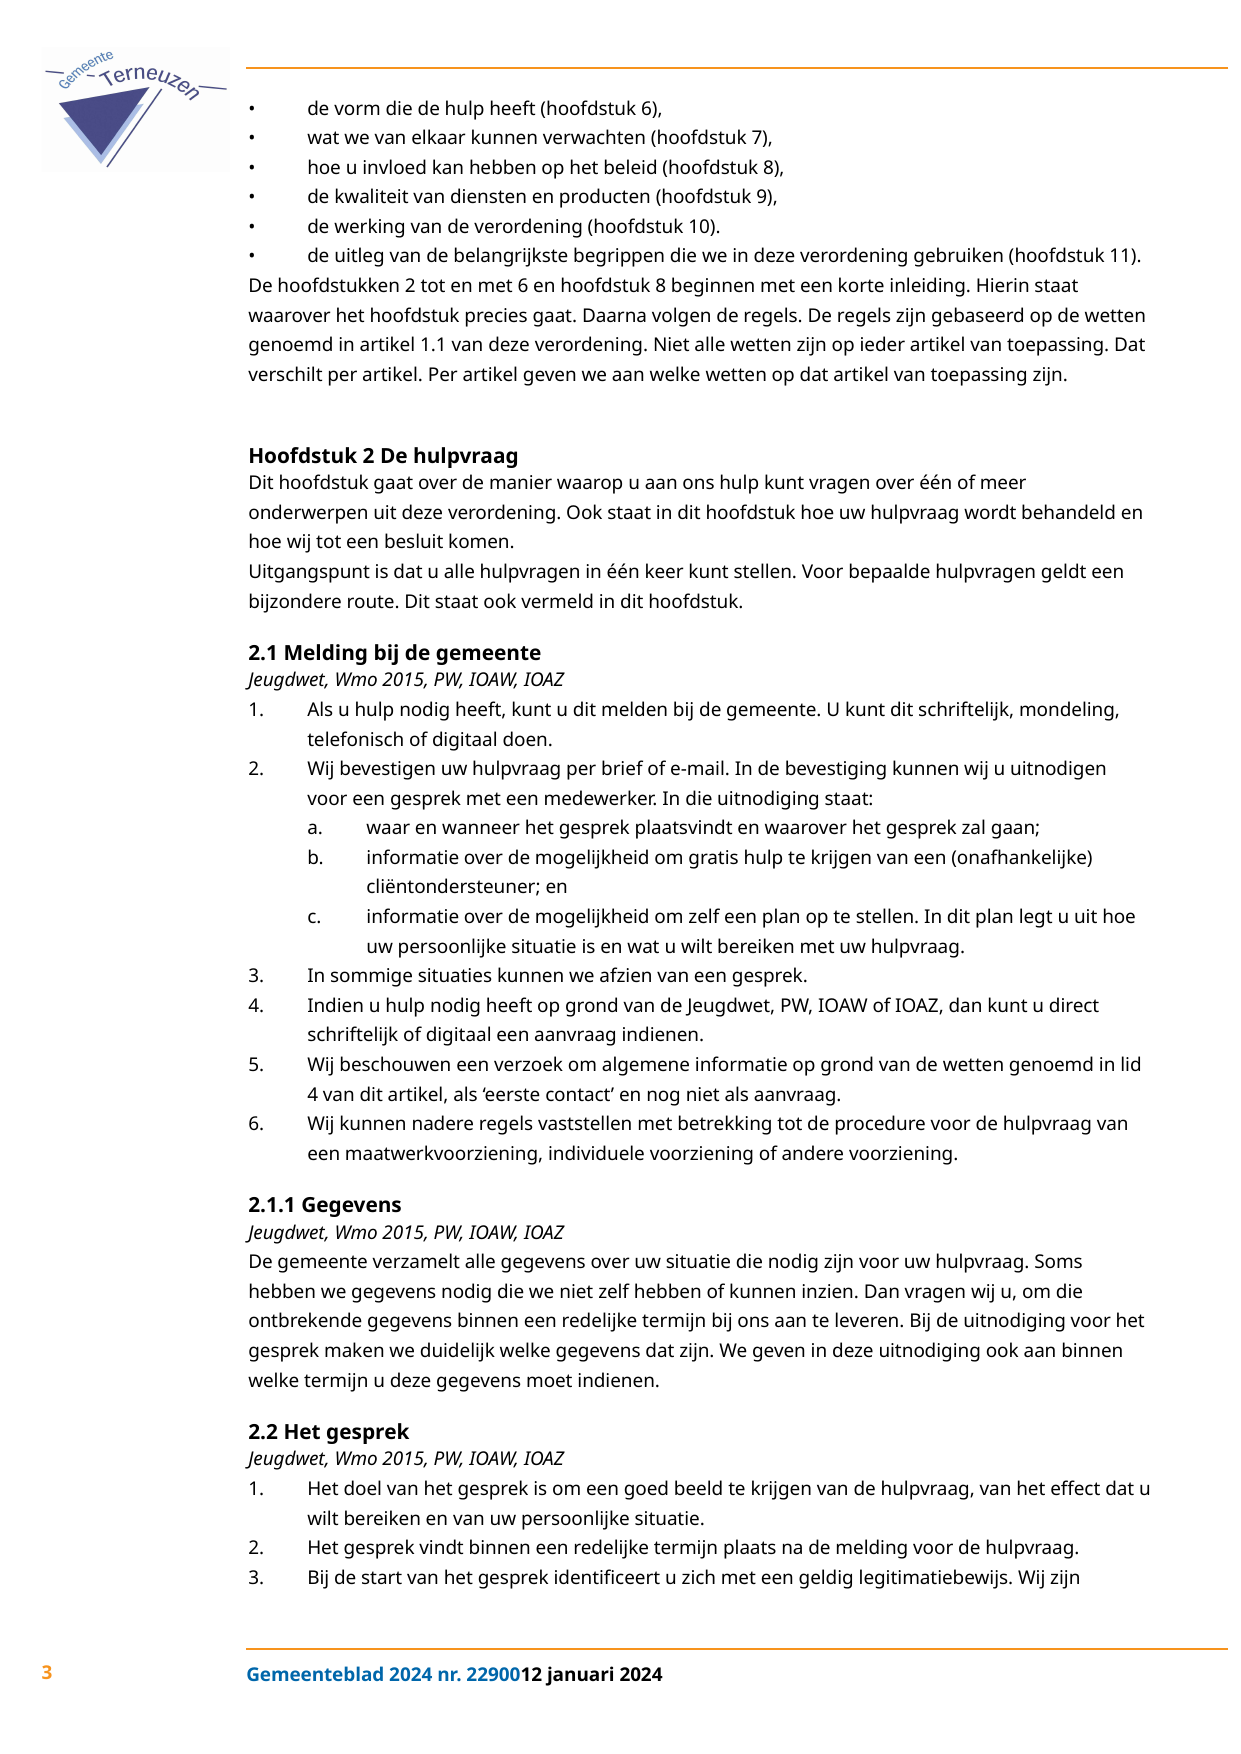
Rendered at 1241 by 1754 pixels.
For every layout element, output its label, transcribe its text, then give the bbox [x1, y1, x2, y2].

list Indien u hulp nodig heeft op grond van de Jeugdwet, PW, IOAW of IOAZ, dan kunt u direct schriftelijk of digitaal een aanvraag indienen. [248, 992, 1152, 1047]
text De hoofdstukken 2 tot en met 6 en hoofdstuk 8 beginnen met een korte inleiding. Hierin staat waarover het hoofdstuk precies gaat. Daarna volgen de regels. De regels zijn gebaseerd op de wetten genoemd in artikel 1.1 van deze verordening. Niet alle wetten zijn op ieder artikel van toepassing. Dat verschilt per artikel. Per artikel geven we aan welke wetten op dat artikel van toepassing zijn. [248, 272, 1152, 387]
list informatie over de mogelijkheid om zelf een plan op te stellen. In dit plan legt u uit hoe uw persoonlijke situatie is en wat u wilt bereiken met uw hulpvraag. [307, 903, 1152, 959]
list de uitleg van de belangrijkste begrippen die we in deze verordening gebruiken (hoofdstuk 11). [248, 243, 1152, 268]
list Als u hulp nodig heeft, kunt u dit melden bij de gemeente. U kunt dit schriftelijk, mondeling, telefonisch of digitaal doen. [248, 696, 1152, 752]
list de werking van de verordening (hoofdstuk 10). [248, 213, 1152, 239]
list Bij de start van het gesprek identificeert u zich met een geldig legitimatiebewijs. Wij zijn [248, 1564, 1152, 1590]
list In sommige situaties kunnen we afzien van een gesprek. [248, 962, 1152, 988]
list de kwaliteit van diensten en producten (hoofdstuk 9), [248, 183, 1152, 209]
text Jeugdwet, Wmo 2015, PW, IOAW, IOAZ [248, 1219, 1152, 1244]
list Wij kunnen nadere regels vaststellen met betrekking tot de procedure voor de hulpvraag van een maatwerkvoorziening, individuele voorziening of andere voorziening. [248, 1110, 1152, 1166]
list Wij beschouwen een verzoek om algemene informatie op grond van de wetten genoemd in lid 4 van dit artikel, als ‘eerste contact’ en nog niet als aanvraag. [248, 1051, 1152, 1107]
list Het gesprek vindt binnen een redelijke termijn plaats na de melding voor de hulpvraag. [248, 1534, 1152, 1560]
text Hoofdstuk 2 De hulpvraag [248, 441, 1152, 469]
list Wij bevestigen uw hulpvraag per brief of e-mail. In de bevestiging kunnen wij u uitnodigen voor een gesprek met een medewerker. In die uitnodiging staat: [248, 755, 1152, 811]
picture [41, 47, 231, 172]
text 2.2 Het gesprek [248, 1417, 1152, 1446]
text 2.1 Melding bij de gemeente [248, 638, 1152, 667]
text Dit hoofdstuk gaat over de manier waarop u aan ons hulp kunt vragen over één of meer onderwerpen uit deze verordening. Ook staat in dit hoofdstuk hoe uw hulpvraag wordt behandeld en hoe wij tot een besluit komen. [248, 469, 1152, 554]
text Uitgangspunt is dat u alle hulpvragen in één keer kunt stellen. Voor bepaalde hulpvragen geldt een bijzondere route. Dit staat ook vermeld in dit hoofdstuk. [248, 558, 1152, 613]
text De gemeente verzamelt alle gegevens over uw situatie die nodig zijn voor uw hulpvraag. Soms hebben we gegevens nodig die we niet zelf hebben of kunnen inzien. Dan vragen wij u, om die ontbrekende gegevens binnen een redelijke termijn bij ons aan te leveren. Bij de uitnodiging voor het gesprek maken we duidelijk welke gegevens dat zijn. We geven in deze uitnodiging ook aan binnen welke termijn u deze gegevens moet indienen. [248, 1248, 1152, 1392]
list Het doel van het gesprek is om een goed beeld te krijgen van de hulpvraag, van het effect dat u wilt bereiken en van uw persoonlijke situatie. [248, 1475, 1152, 1531]
text 2.1.1 Gegevens [248, 1190, 1152, 1219]
text Jeugdwet, Wmo 2015, PW, IOAW, IOAZ [248, 667, 1152, 692]
list waar en wanneer het gesprek plaatsvindt en waarover het gesprek zal gaan; [307, 814, 1152, 840]
text Jeugdwet, Wmo 2015, PW, IOAW, IOAZ [248, 1446, 1152, 1471]
list informatie over de mogelijkheid om gratis hulp te krijgen van een (onafhankelijke) cliëntondersteuner; en [307, 844, 1152, 899]
list hoe u invloed kan hebben op het beleid (hoofdstuk 8), [248, 154, 1152, 180]
list wat we van elkaar kunnen verwachten (hoofdstuk 7), [248, 124, 1152, 150]
list de vorm die de hulp heeft (hoofdstuk 6), [248, 95, 1152, 121]
